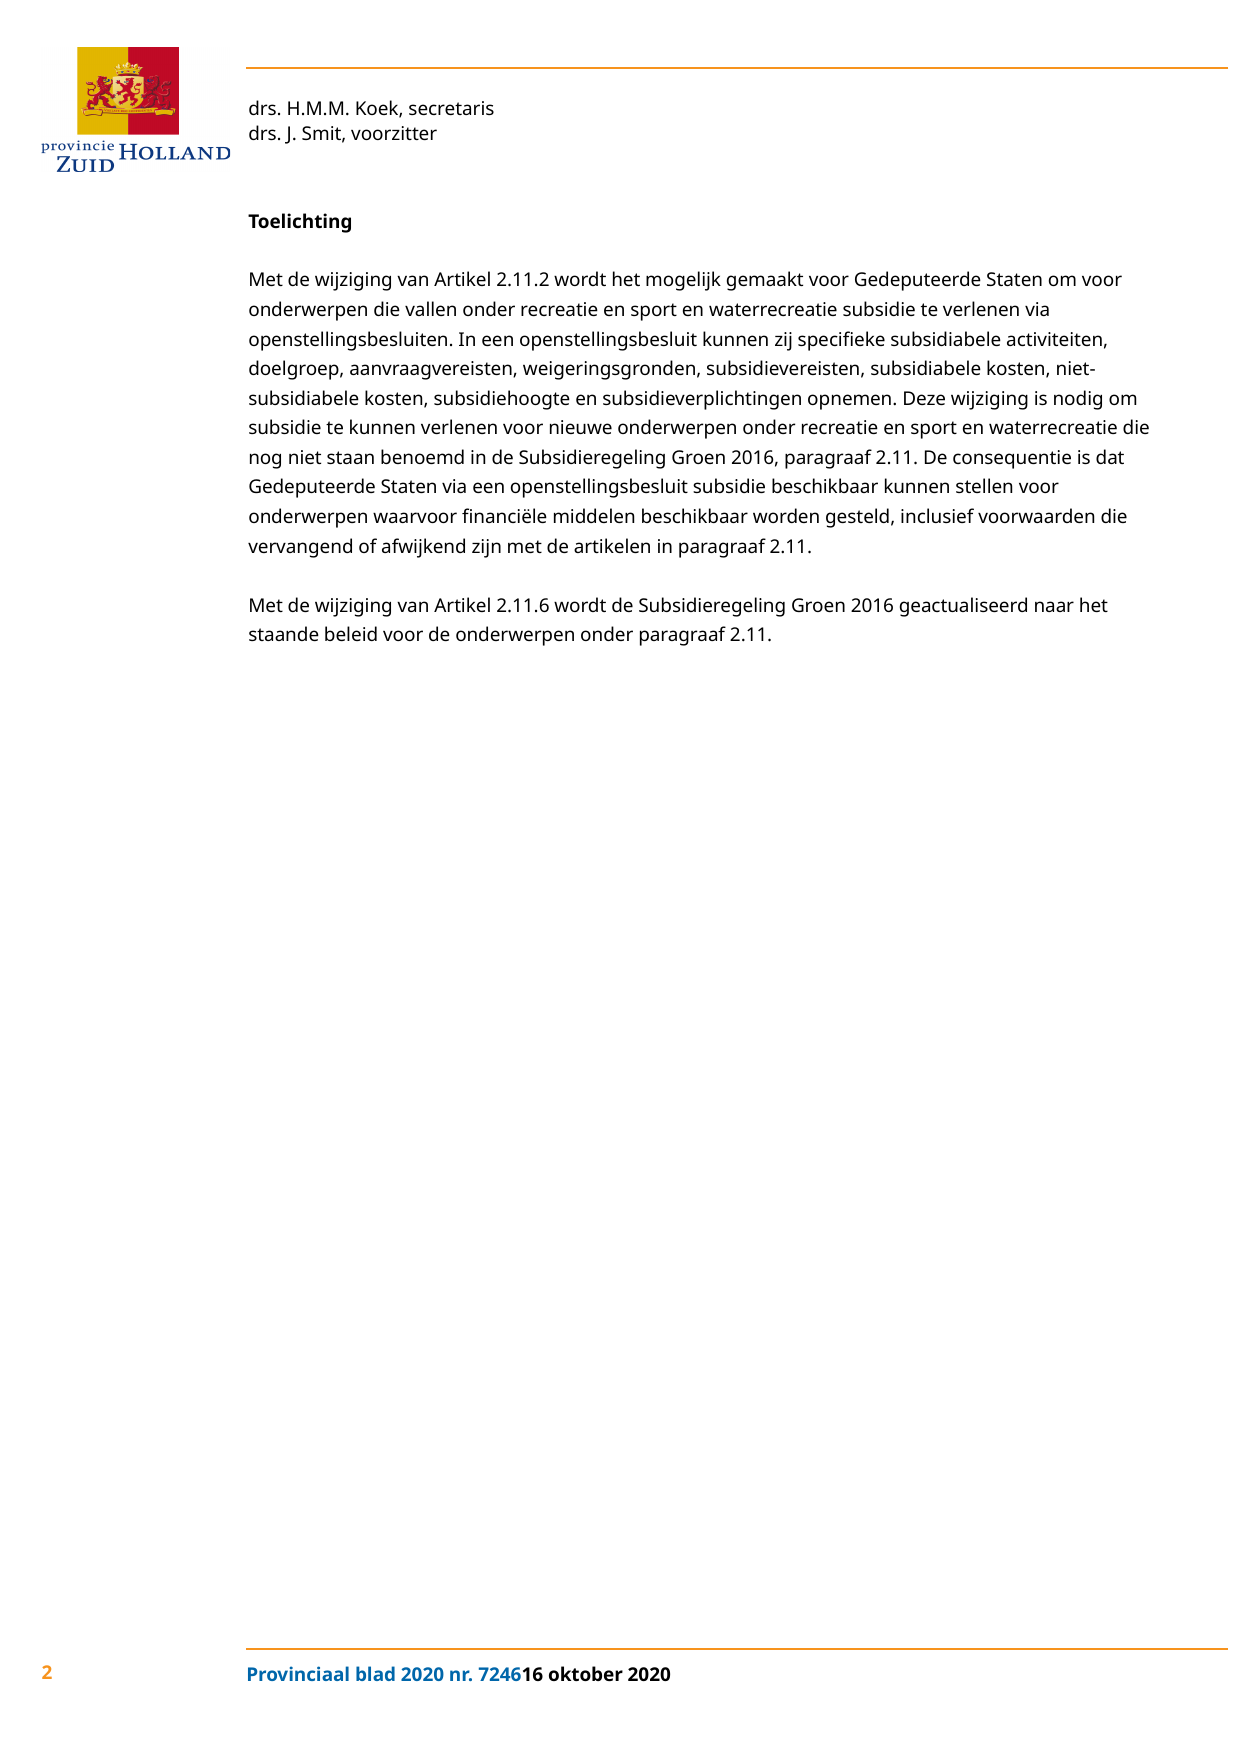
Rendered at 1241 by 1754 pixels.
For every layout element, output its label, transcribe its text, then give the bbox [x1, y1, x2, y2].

text Toelichting [248, 198, 1152, 237]
text Met de wijziging van Artikel 2.11.2 wordt het mogelijk gemaakt voor Gedeputeerde Staten om voor onderwerpen die vallen onder recreatie en sport en waterrecreatie subsidie te verlenen via openstellingsbesluiten. In een openstellingsbesluit kunnen zij specifieke subsidiabele activiteiten, doelgroep, aanvraagvereisten, weigeringsgronden, subsidievereisten, subsidiabele kosten, niet-subsidiabele kosten, subsidiehoogte en subsidieverplichtingen opnemen. Deze wijziging is nodig om subsidie te kunnen verlenen voor nieuwe onderwerpen onder recreatie en sport en waterrecreatie die nog niet staan benoemd in de Subsidieregeling Groen 2016, paragraaf 2.11. De consequentie is dat Gedeputeerde Staten via een openstellingsbesluit subsidie beschikbaar kunnen stellen voor onderwerpen waarvoor financiële middelen beschikbaar worden gesteld, inclusief voorwaarden die vervangend of afwijkend zijn met de artikelen in paragraaf 2.11. [248, 267, 1152, 558]
text drs. H.M.M. Koek, secretaris [248, 95, 1152, 121]
text Met de wijziging van Artikel 2.11.6 wordt de Subsidieregeling Groen 2016 geactualiseerd naar het staande beleid voor de onderwerpen onder paragraaf 2.11. [248, 592, 1152, 647]
text drs. J. Smit, voorzitter [248, 121, 1152, 146]
picture [41, 47, 231, 172]
